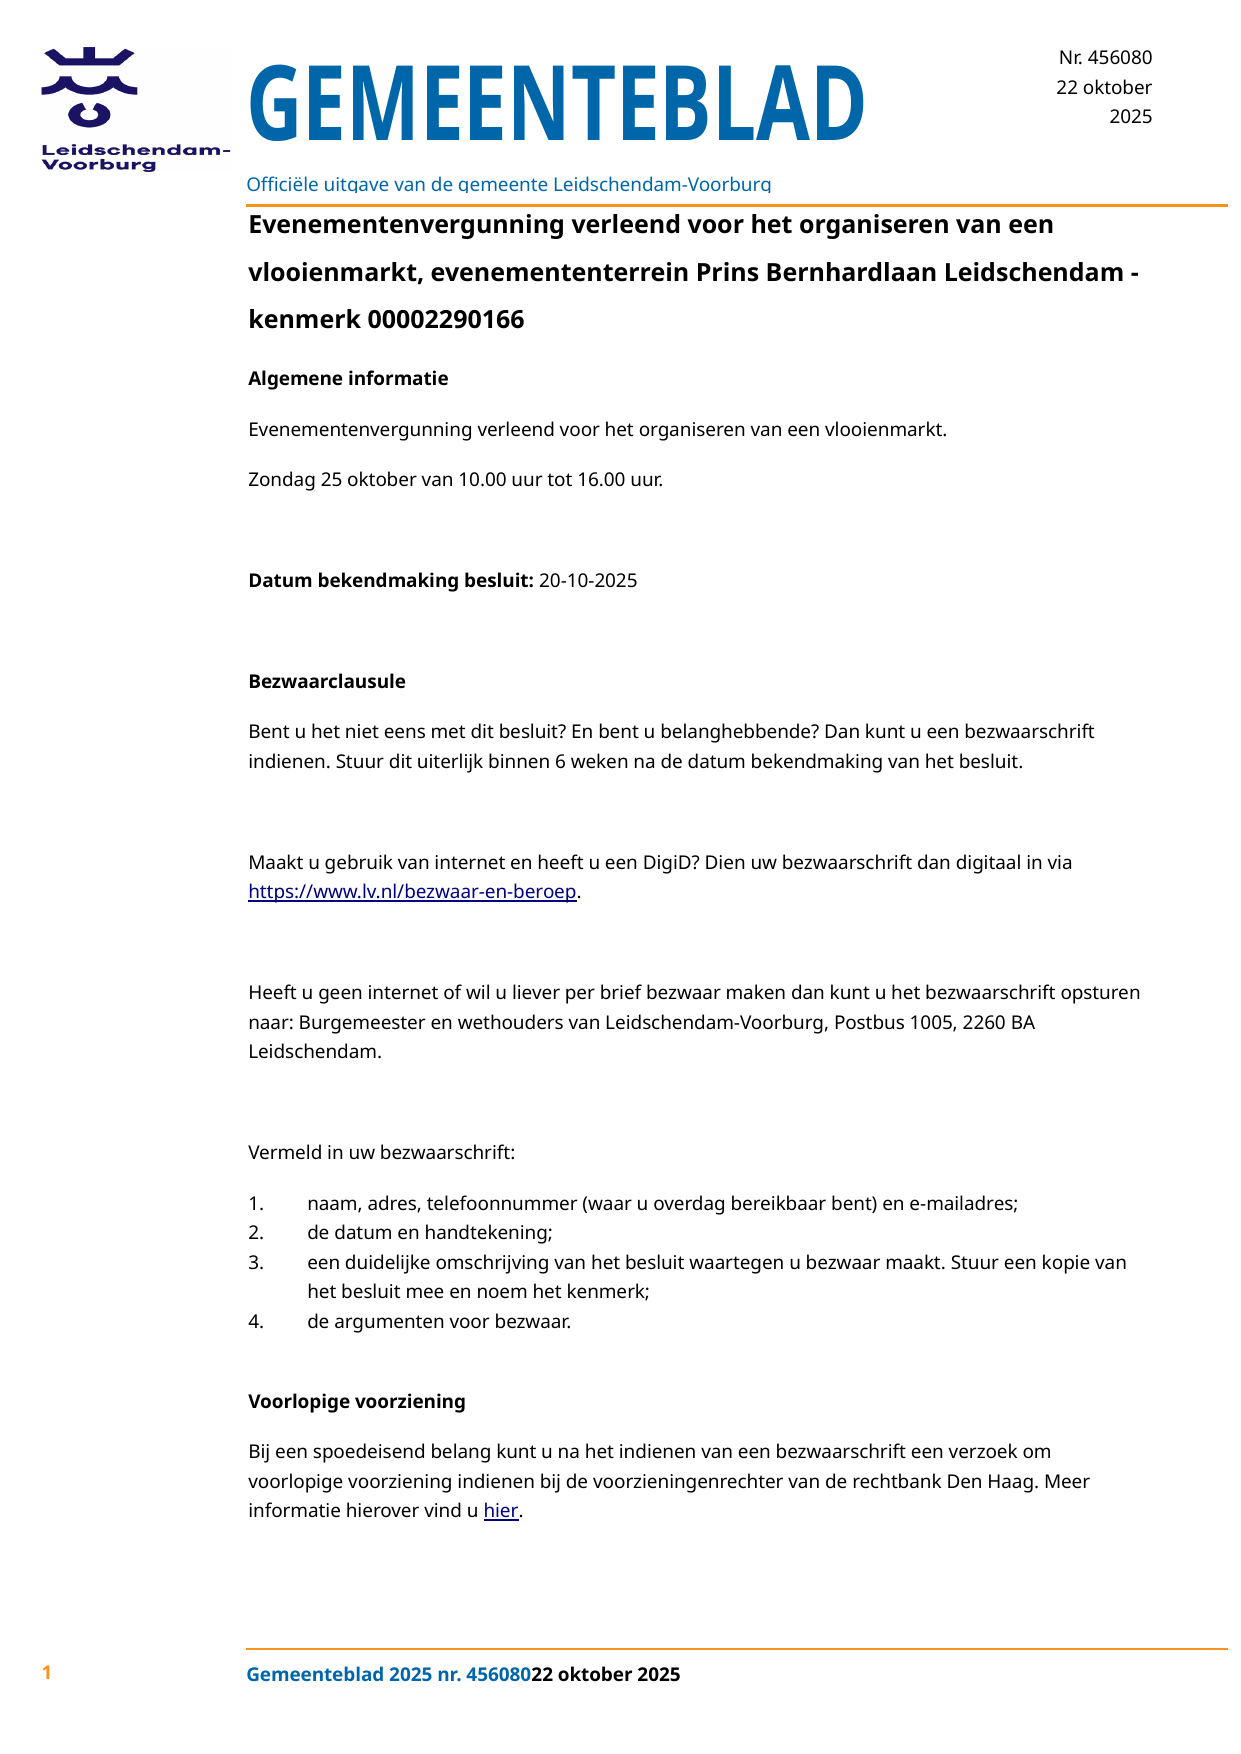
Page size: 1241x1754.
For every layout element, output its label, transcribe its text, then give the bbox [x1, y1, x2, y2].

text Heeft u geen internet of wil u liever per brief bezwaar maken dan kunt u het bezwaarschrift opsturen naar: Burgemeester en wethouders van Leidschendam-Voorburg, Postbus 1005, 2260 BA Leidschendam. [248, 979, 1152, 1064]
text Evenementenvergunning verleend voor het organiseren van een vlooienmarkt, evenemententerrein Prins Bernhardlaan Leidschendam - kenmerk 00002290166 [248, 207, 1152, 336]
text Evenementenvergunning verleend voor het organiseren van een vlooienmarkt. [248, 416, 1152, 442]
text Bent u het niet eens met dit besluit? En bent u belanghebbende? Dan kunt u een bezwaarschrift indienen. Stuur dit uiterlijk binnen 6 weken na de datum bekendmaking van het besluit. [248, 718, 1152, 774]
text Datum bekendmaking besluit: 20-10-2025 [248, 567, 1152, 593]
list de argumenten voor bezwaar. [248, 1308, 1152, 1334]
text Bezwaarclausule [248, 668, 1152, 694]
text Voorlopige voorziening [248, 1388, 1152, 1414]
text Bij een spoedeisend belang kunt u na het indienen van een bezwaarschrift een verzoek om voorlopige voorziening indienen bij de voorzieningenrechter van de rechtbank Den Haag. Meer informatie hierover vind u hier. [248, 1438, 1152, 1523]
picture [41, 47, 231, 172]
list een duidelijke omschrijving van het besluit waartegen u bezwaar maakt. Stuur een kopie van het besluit mee en noem het kenmerk; [248, 1249, 1152, 1304]
list de datum en handtekening; [248, 1219, 1152, 1245]
text Algemene informatie [248, 366, 1152, 391]
text Zondag 25 oktober van 10.00 uur tot 16.00 uur. [248, 466, 1152, 492]
text Maakt u gebruik van internet en heeft u een DigiD? Dien uw bezwaarschrift dan digitaal in via https://www.lv.nl/bezwaar-en-beroep. [248, 849, 1152, 904]
text Vermeld in uw bezwaarschrift: [248, 1139, 1152, 1165]
list naam, adres, telefoonnummer (waar u overdag bereikbaar bent) en e-mailadres; [248, 1190, 1152, 1215]
